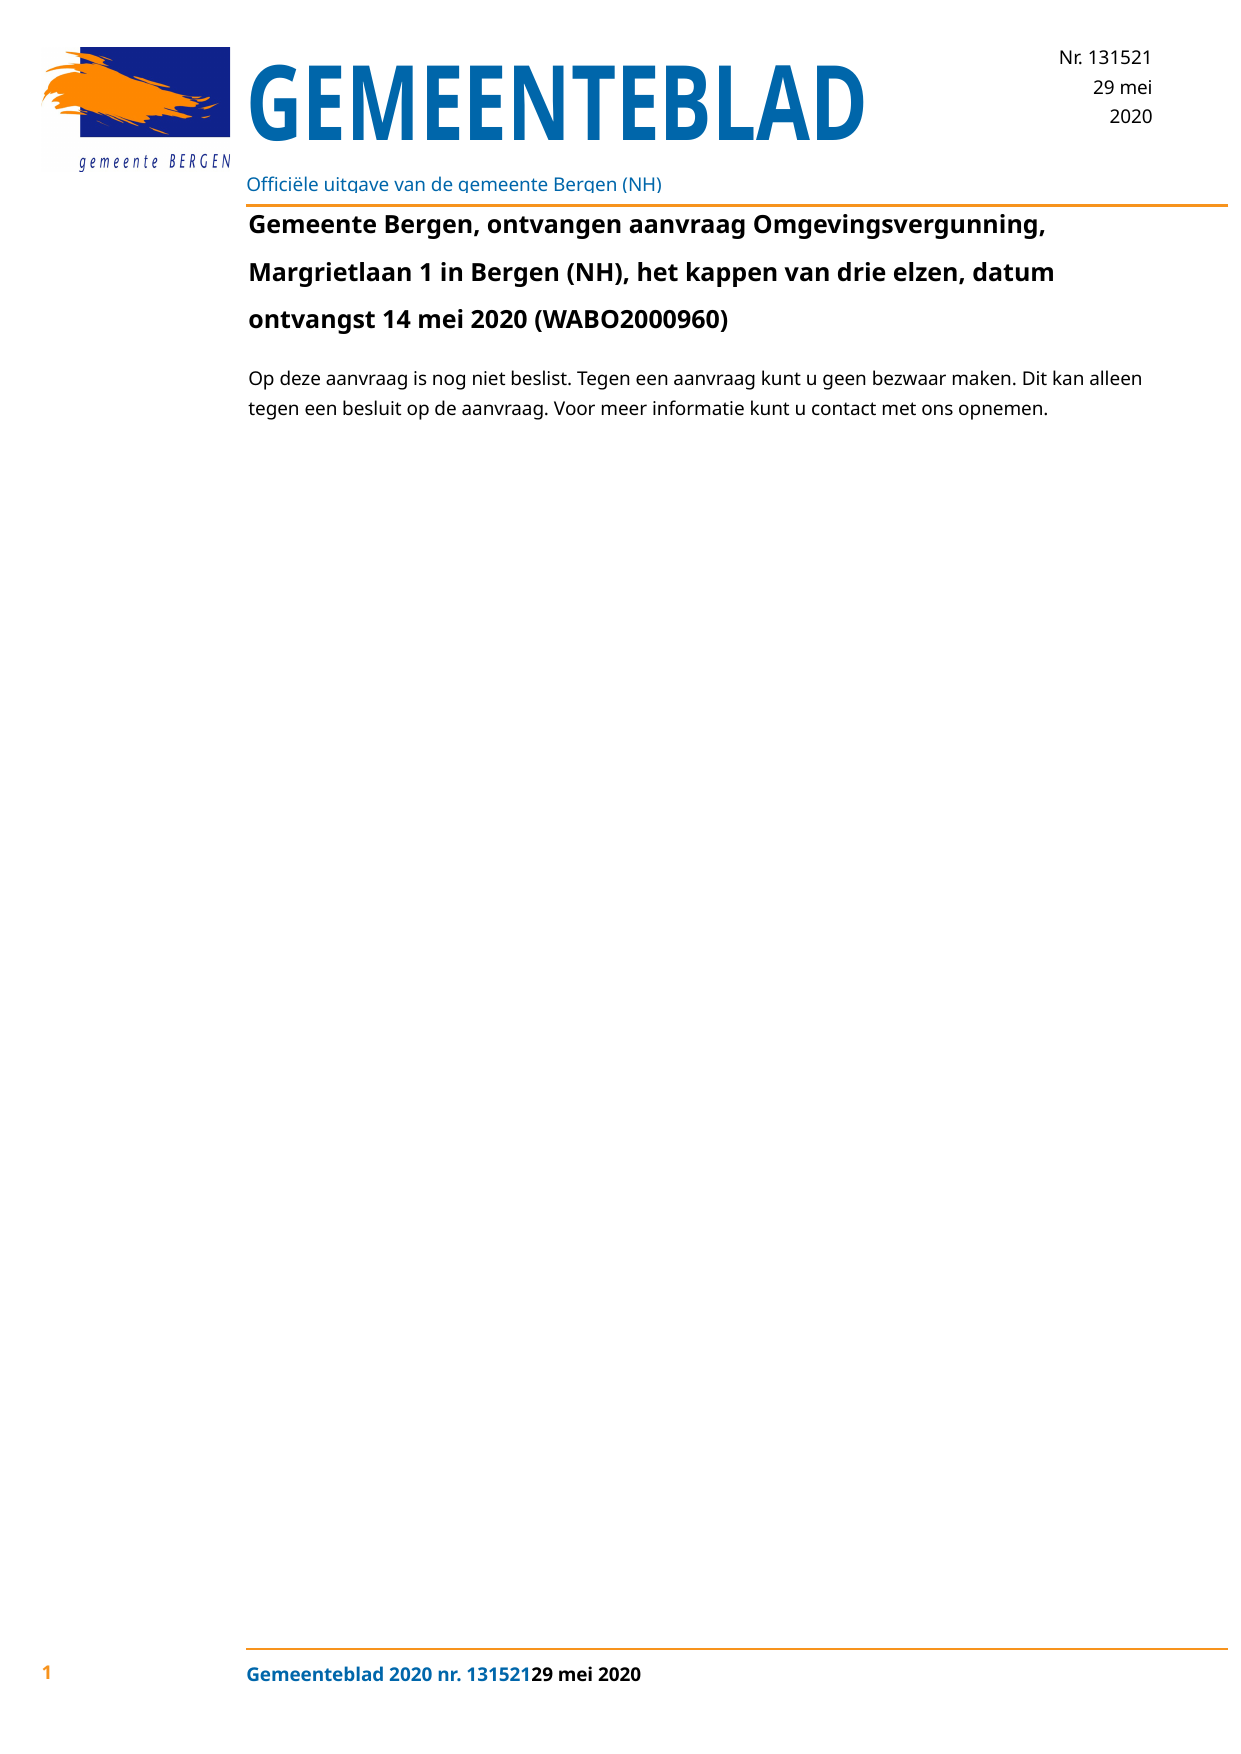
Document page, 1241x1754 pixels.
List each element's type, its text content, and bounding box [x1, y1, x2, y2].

text Op deze aanvraag is nog niet beslist. Tegen een aanvraag kunt u geen bezwaar maken. Dit kan alleen tegen een besluit op de aanvraag. Voor meer informatie kunt u contact met ons opnemen. [248, 366, 1152, 421]
text Gemeente Bergen, ontvangen aanvraag Omgevingsvergunning, Margrietlaan 1 in Bergen (NH), het kappen van drie elzen, datum ontvangst 14 mei 2020 (WABO2000960) [248, 207, 1152, 336]
picture [41, 47, 231, 172]
